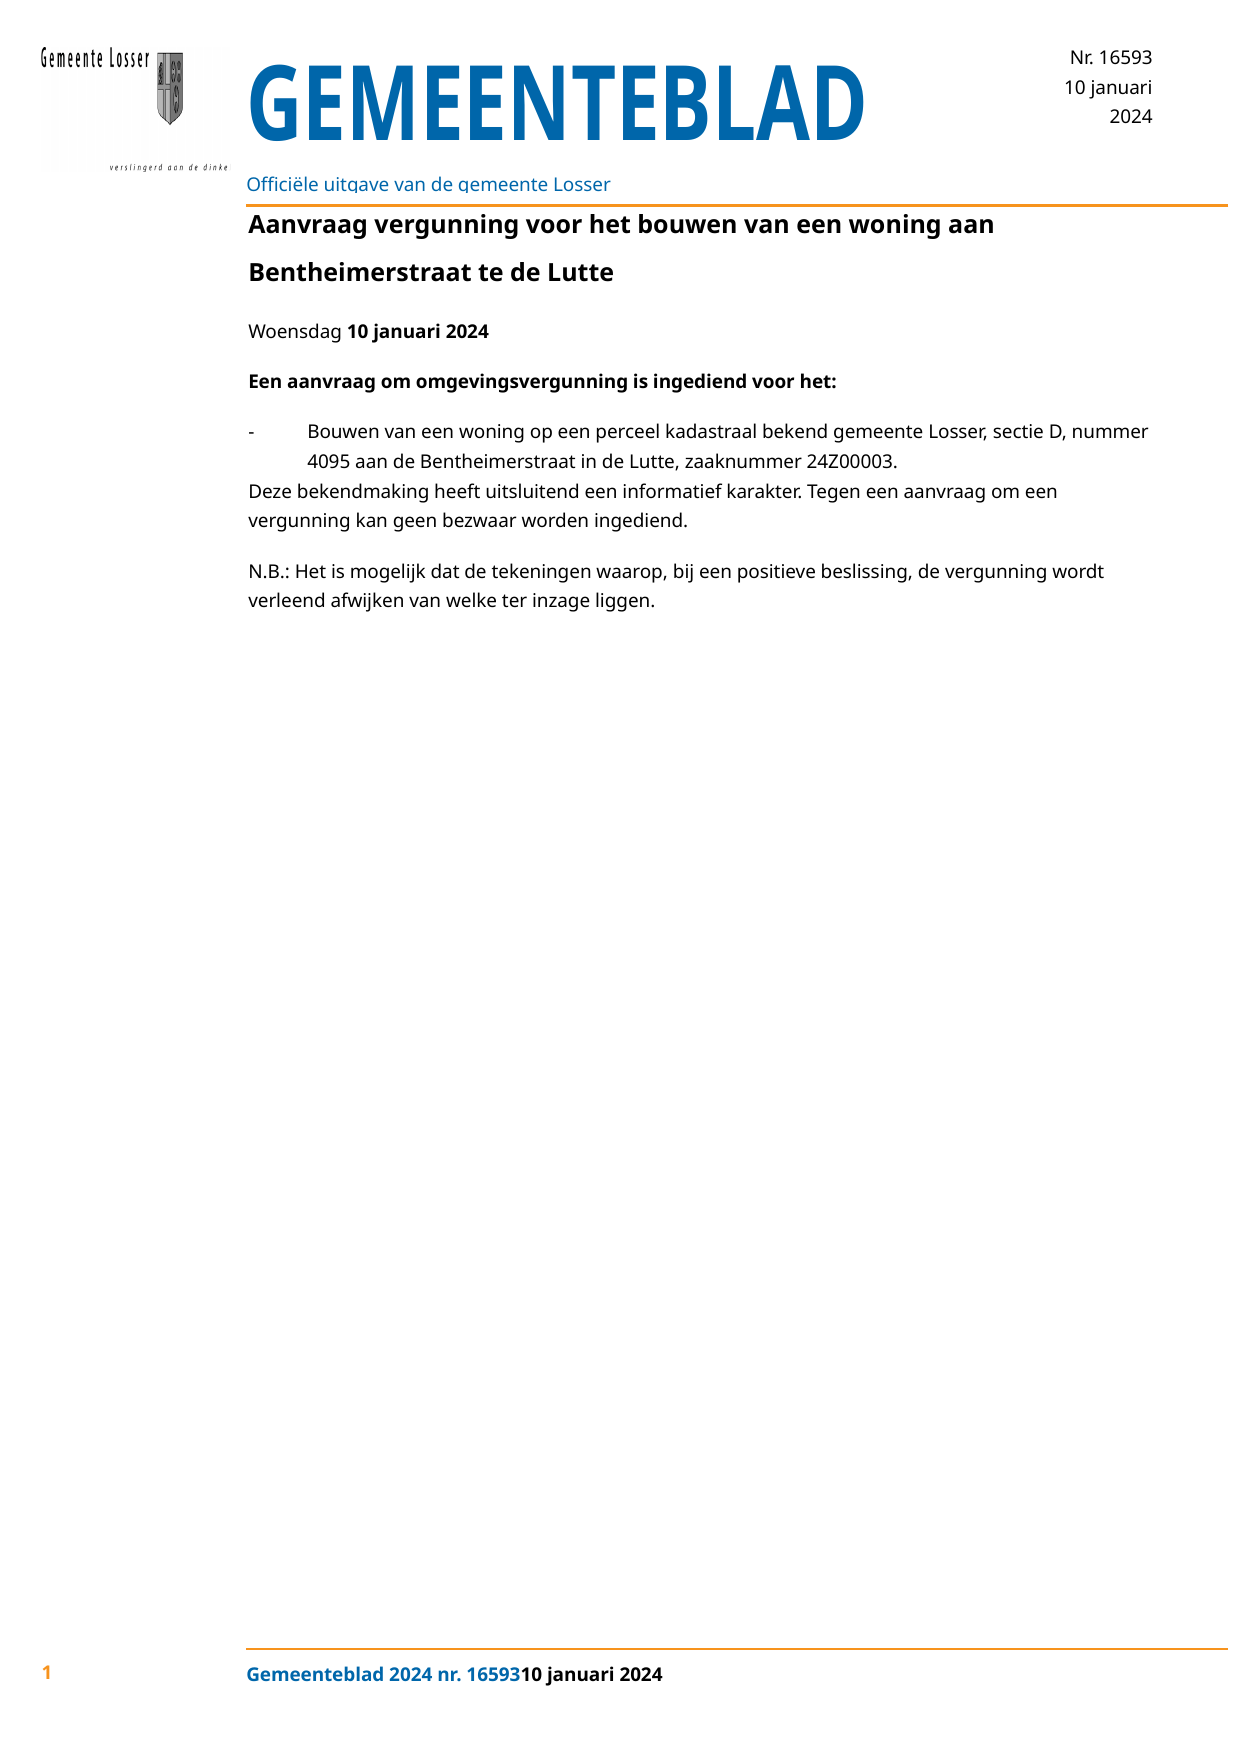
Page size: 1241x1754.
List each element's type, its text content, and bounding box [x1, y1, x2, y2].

picture [41, 47, 231, 172]
text Woensdag 10 januari 2024 [248, 318, 1152, 344]
text Aanvraag vergunning voor het bouwen van een woning aan Bentheimerstraat te de Lutte [248, 207, 1152, 288]
text Deze bekendmaking heeft uitsluitend een informatief karakter. Tegen een aanvraag om een vergunning kan geen bezwaar worden ingediend. [248, 478, 1152, 533]
list Bouwen van een woning op een perceel kadastraal bekend gemeente Losser, sectie D, nummer 4095 aan de Bentheimerstraat in de Lutte, zaaknummer 24Z00003. [248, 419, 1152, 474]
text Een aanvraag om omgevingsvergunning is ingediend voor het: [248, 368, 1152, 394]
text N.B.: Het is mogelijk dat de tekeningen waarop, bij een positieve beslissing, de vergunning wordt verleend afwijken van welke ter inzage liggen. [248, 558, 1152, 613]
